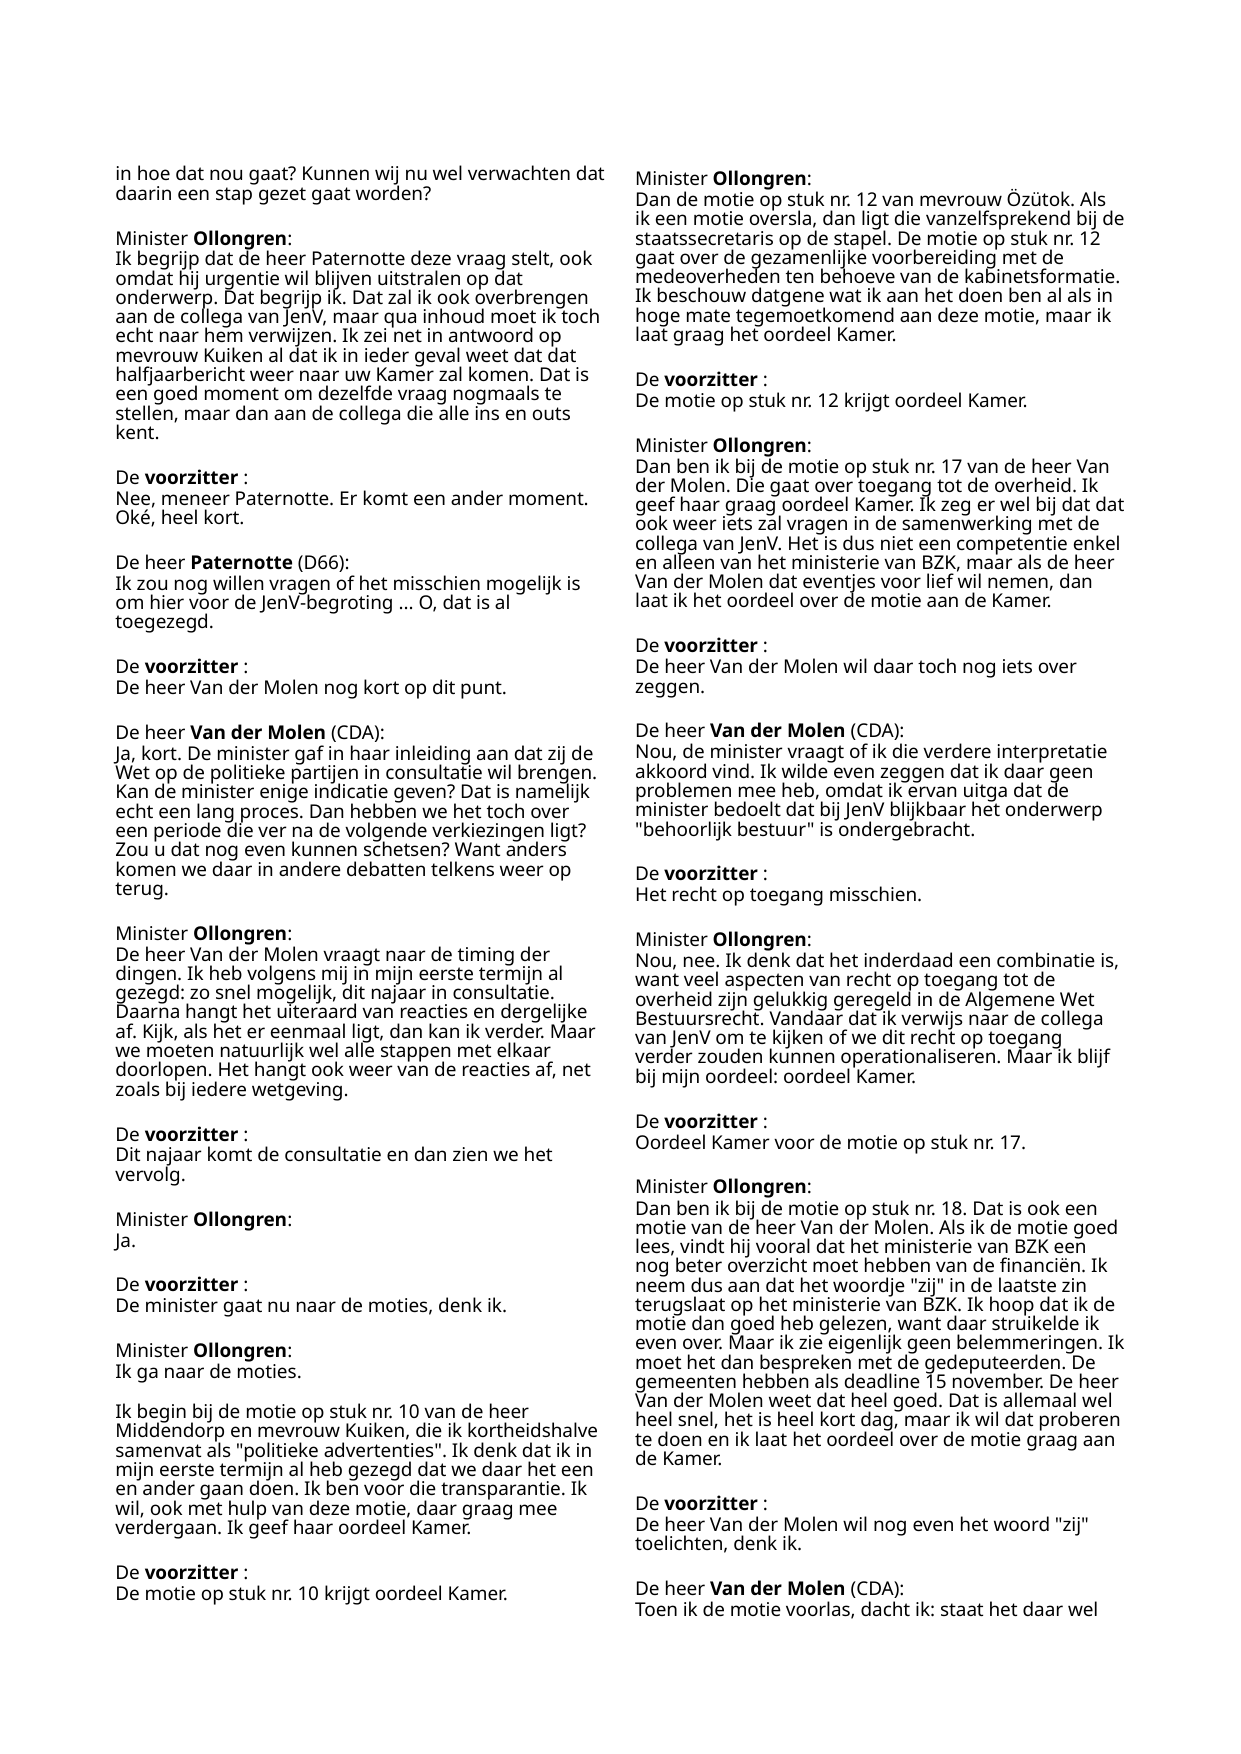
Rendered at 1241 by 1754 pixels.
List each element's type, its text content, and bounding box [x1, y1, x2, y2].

text De voorzitter : [115, 1559, 605, 1585]
text Ja, kort. De minister gaf in haar inleiding aan dat zij de Wet op de politieke partijen in consultatie wil brengen. Kan de minister enige indicatie geven? Dat is namelijk echt een lang proces. Dan hebben we het toch over een periode die ver na de volgende verkiezingen ligt? Zou u dat nog even kunnen schetsen? Want anders komen we daar in andere debatten telkens weer op terug. [115, 745, 605, 899]
text Nou, de minister vraagt of ik die verdere interpretatie akkoord vind. Ik wilde even zeggen dat ik daar geen problemen mee heb, omdat ik ervan uitga dat de minister bedoelt dat bij JenV blijkbaar het onderwerp "behoorlijk bestuur" is ondergebracht. [635, 743, 1125, 840]
text Minister Ollongren: [635, 165, 1125, 191]
text De heer Van der Molen wil nog even het woord "zij" toelichten, denk ik. [635, 1516, 1125, 1554]
text Dan de motie op stuk nr. 12 van mevrouw Özütok. Als ik een motie oversla, dan ligt die vanzelfsprekend bij de staatssecretaris op de stapel. De motie op stuk nr. 12 gaat over de gezamenlijke voorbereiding met de medeoverheden ten behoeve van de kabinetsformatie. Ik beschouw datgene wat ik aan het doen ben al als in hoge mate tegemoetkomend aan deze motie, maar ik laat graag het oordeel Kamer. [635, 191, 1125, 345]
text Minister Ollongren: [115, 920, 605, 946]
text Toen ik de motie voorlas, dacht ik: staat het daar wel [635, 1601, 1125, 1620]
text Het recht op toegang misschien. [635, 886, 1125, 906]
text Oordeel Kamer voor de motie op stuk nr. 17. [635, 1134, 1125, 1153]
text De voorzitter : [635, 1108, 1125, 1134]
text De motie op stuk nr. 10 krijgt oordeel Kamer. [115, 1585, 605, 1604]
text De voorzitter : [635, 366, 1125, 392]
text De heer Van der Molen (CDA): [635, 1575, 1125, 1601]
text Ik begin bij de motie op stuk nr. 10 van de heer Middendorp en mevrouw Kuiken, die ik kortheidshalve samenvat als "politieke advertenties". Ik denk dat ik in mijn eerste termijn al heb gezegd dat we daar het een en ander gaan doen. Ik ben voor die transparantie. Ik wil, ook met hulp van deze motie, daar graag mee verdergaan. Ik geef haar oordeel Kamer. [115, 1403, 605, 1538]
text De voorzitter : [115, 1272, 605, 1297]
text De voorzitter : [635, 861, 1125, 886]
text De voorzitter : [635, 633, 1125, 658]
text Dan ben ik bij de motie op stuk nr. 17 van de heer Van der Molen. Die gaat over toegang tot de overheid. Ik geef haar graag oordeel Kamer. Ik zeg er wel bij dat dat ook weer iets zal vragen in de samenwerking met de collega van JenV. Het is dus niet een competentie enkel en alleen van het ministerie van BZK, maar als de heer Van der Molen dat eventjes voor lief wil nemen, dan laat ik het oordeel over de motie aan de Kamer. [635, 458, 1125, 612]
text Ja. [115, 1232, 605, 1251]
text De minister gaat nu naar de moties, denk ik. [115, 1297, 605, 1317]
text Dan ben ik bij de motie op stuk nr. 18. Dat is ook een motie van de heer Van der Molen. Als ik de motie goed lees, vindt hij vooral dat het ministerie van BZK een nog beter overzicht moet hebben van de financiën. Ik neem dus aan dat het woordje "zij" in de laatste zin terugslaat op het ministerie van BZK. Ik hoop dat ik de motie dan goed heb gelezen, want daar struikelde ik even over. Maar ik zie eigenlijk geen belemmeringen. Ik moet het dan bespreken met de gedeputeerden. De gemeenten hebben als deadline 15 november. De heer Van der Molen weet dat heel goed. Dat is allemaal wel heel snel, het is heel kort dag, maar ik wil dat proberen te doen en ik laat het oordeel over de motie graag aan de Kamer. [635, 1199, 1125, 1469]
text De heer Van der Molen (CDA): [115, 719, 605, 745]
text Minister Ollongren: [115, 1206, 605, 1232]
text Ik zou nog willen vragen of het misschien mogelijk is om hier voor de JenV-begroting ... O, dat is al toegezegd. [115, 575, 605, 633]
text Nee, meneer Paternotte. Er komt een ander moment. Oké, heel kort. [115, 490, 605, 528]
text De voorzitter : [115, 464, 605, 490]
text De heer Van der Molen vraagt naar de timing der dingen. Ik heb volgens mij in mijn eerste termijn al gezegd: zo snel mogelijk, dit najaar in consultatie. Daarna hangt het uiteraard van reacties en dergelijke af. Kijk, als het er eenmaal ligt, dan kan ik verder. Maar we moeten natuurlijk wel alle stappen met elkaar doorlopen. Het hangt ook weer van de reacties af, net zoals bij iedere wetgeving. [115, 946, 605, 1100]
text Ik ga naar de moties. [115, 1363, 605, 1382]
text De heer Paternotte (D66): [115, 549, 605, 575]
text Minister Ollongren: [635, 926, 1125, 952]
text Nou, nee. Ik denk dat het inderdaad een combinatie is, want veel aspecten van recht op toegang tot de overheid zijn gelukkig geregeld in de Algemene Wet Bestuursrecht. Vandaar dat ik verwijs naar de collega van JenV om te kijken of we dit recht op toegang verder zouden kunnen operationaliseren. Maar ik blijf bij mijn oordeel: oordeel Kamer. [635, 952, 1125, 1087]
text De voorzitter : [115, 1121, 605, 1146]
text De heer Van der Molen nog kort op dit punt. [115, 679, 605, 698]
text De voorzitter : [635, 1490, 1125, 1516]
text in hoe dat nou gaat? Kunnen wij nu wel verwachten dat daarin een stap gezet gaat worden? [115, 165, 605, 204]
text Minister Ollongren: [635, 432, 1125, 458]
text De heer Van der Molen (CDA): [635, 718, 1125, 743]
text De heer Van der Molen wil daar toch nog iets over zeggen. [635, 658, 1125, 697]
text Dit najaar komt de consultatie en dan zien we het vervolg. [115, 1146, 605, 1185]
text De voorzitter : [115, 653, 605, 679]
text Minister Ollongren: [635, 1174, 1125, 1199]
text Minister Ollongren: [115, 225, 605, 250]
text De motie op stuk nr. 12 krijgt oordeel Kamer. [635, 392, 1125, 411]
text Minister Ollongren: [115, 1337, 605, 1363]
text Ik begrijp dat de heer Paternotte deze vraag stelt, ook omdat hij urgentie wil blijven uitstralen op dat onderwerp. Dat begrijp ik. Dat zal ik ook overbrengen aan de collega van JenV, maar qua inhoud moet ik toch echt naar hem verwijzen. Ik zei net in antwoord op mevrouw Kuiken al dat ik in ieder geval weet dat dat halfjaarbericht weer naar uw Kamer zal komen. Dat is een goed moment om dezelfde vraag nogmaals te stellen, maar dan aan de collega die alle ins en outs kent. [115, 250, 605, 443]
